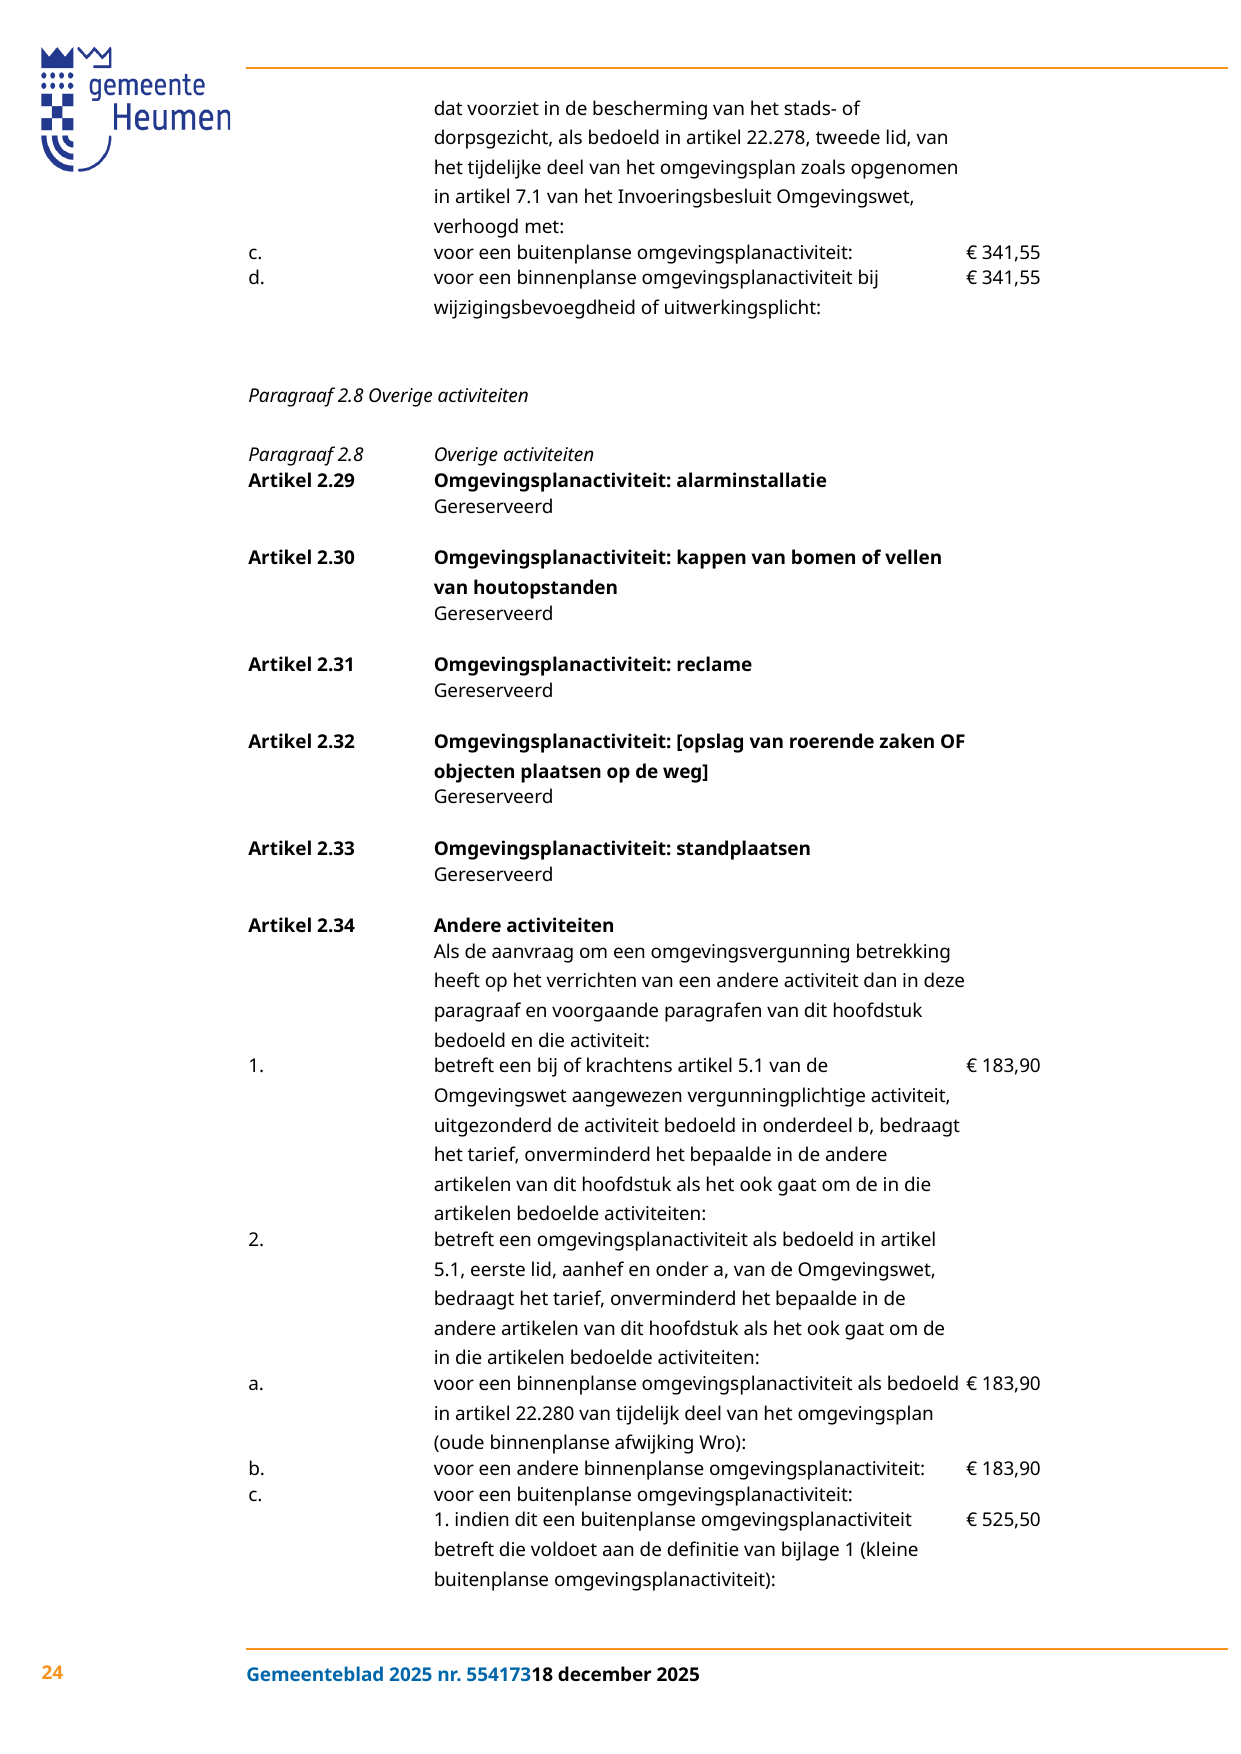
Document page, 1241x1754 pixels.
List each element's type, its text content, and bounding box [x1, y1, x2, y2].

table_cell [248, 677, 433, 703]
table_cell [434, 519, 966, 544]
table_cell Gereserveerd [434, 861, 966, 887]
table_cell Omgevingsplanactiviteit: kappen van bomen of vellen van houtopstanden [434, 545, 966, 600]
table_cell Omgevingsplanactiviteit: reclame [434, 651, 966, 677]
table_cell [966, 1226, 1152, 1370]
table_cell [434, 626, 966, 651]
table_cell [966, 1481, 1152, 1507]
table_cell 1. [248, 1053, 433, 1226]
table_cell Als de aanvraag om een omgevingsvergunning betrekking heeft op het verrichten van een andere activiteit dan in deze paragraaf en voorgaande paragrafen van dit hoofdstuk bedoeld en die activiteit: [434, 938, 966, 1053]
text Paragraaf 2.8 Overige activiteiten [248, 382, 1152, 408]
table_cell [966, 835, 1152, 861]
table_cell Gereserveerd [434, 677, 966, 703]
table_cell € 341,55 [966, 239, 1152, 264]
table_cell [248, 1507, 433, 1592]
table_cell dat voorziet in de bescherming van het stads- of dorpsgezicht, als bedoeld in artikel 22.278, tweede lid, van het tijdelijke deel van het omgevingsplan zoals opgenomen in artikel 7.1 van het Invoeringsbesluit Omgevingswet, verhoogd met: [434, 95, 966, 239]
table_cell Artikel 2.33 [248, 835, 433, 861]
table_cell Omgevingsplanactiviteit: [opslag van roerende zaken OF objecten plaatsen op de weg] [434, 729, 966, 784]
table_cell voor een buitenplanse omgevingsplanactiviteit: [434, 239, 966, 264]
table_cell d. [248, 265, 433, 320]
table_cell [966, 729, 1152, 784]
table_cell Gereserveerd [434, 784, 966, 809]
table_cell [966, 467, 1152, 493]
table_cell c. [248, 239, 433, 264]
table_cell [248, 887, 433, 912]
table_cell € 525,50 [966, 1507, 1152, 1592]
table_cell [248, 626, 433, 651]
table_cell b. [248, 1455, 433, 1481]
table_cell [434, 703, 966, 728]
table_cell voor een binnenplanse omgevingsplanactiviteit als bedoeld in artikel 22.280 van tijdelijk deel van het omgevingsplan (oude binnenplanse afwijking Wro): [434, 1370, 966, 1455]
table_cell a. [248, 1370, 433, 1455]
table_cell [248, 493, 433, 519]
table_cell c. [248, 1481, 433, 1507]
table_cell betreft een omgevingsplanactiviteit als bedoeld in artikel 5.1, eerste lid, aanhef en onder a, van de Omgevingswet, bedraagt het tarief, onverminderd het bepaalde in de andere artikelen van dit hoofdstuk als het ook gaat om de in die artikelen bedoelde activiteiten: [434, 1226, 966, 1370]
table_cell Omgevingsplanactiviteit: standplaatsen [434, 835, 966, 861]
table_cell [966, 600, 1152, 626]
table_cell [248, 861, 433, 887]
table_cell Gereserveerd [434, 600, 966, 626]
table_cell [966, 861, 1152, 887]
table_cell € 183,90 [966, 1053, 1152, 1226]
table_header Paragraaf 2.8 [248, 442, 433, 467]
table_cell [966, 703, 1152, 728]
table_cell Artikel 2.29 [248, 467, 433, 493]
table_cell [966, 519, 1152, 544]
table_cell [966, 938, 1152, 1053]
table_cell € 183,90 [966, 1455, 1152, 1481]
table_cell [434, 810, 966, 835]
picture [41, 47, 231, 172]
table_header [966, 442, 1152, 467]
table_cell Omgevingsplanactiviteit: alarminstallatie [434, 467, 966, 493]
table_cell [966, 887, 1152, 912]
table_cell voor een buitenplanse omgevingsplanactiviteit: [434, 1481, 966, 1507]
table_cell [966, 626, 1152, 651]
table_cell [966, 913, 1152, 938]
table_cell [434, 887, 966, 912]
table_cell [966, 651, 1152, 677]
table_cell voor een andere binnenplanse omgevingsplanactiviteit: [434, 1455, 966, 1481]
table_cell Andere activiteiten [434, 913, 966, 938]
table_cell Artikel 2.32 [248, 729, 433, 784]
table_cell [248, 519, 433, 544]
table_cell Gereserveerd [434, 493, 966, 519]
table_cell € 341,55 [966, 265, 1152, 320]
table_cell 1. indien dit een buitenplanse omgevingsplanactiviteit betreft die voldoet aan de definitie van bijlage 1 (kleine buitenplanse omgevingsplanactiviteit): [434, 1507, 966, 1592]
table_cell [248, 95, 433, 239]
table_cell voor een binnenplanse omgevingsplanactiviteit bij wijzigingsbevoegdheid of uitwerkingsplicht: [434, 265, 966, 320]
table_cell Artikel 2.34 [248, 913, 433, 938]
table_cell Artikel 2.30 [248, 545, 433, 600]
table_cell [248, 703, 433, 728]
table_cell Artikel 2.31 [248, 651, 433, 677]
table_cell [248, 784, 433, 809]
table_header Overige activiteiten [434, 442, 966, 467]
table_cell 2. [248, 1226, 433, 1370]
table_cell [966, 545, 1152, 600]
table_cell [966, 810, 1152, 835]
table_cell [966, 95, 1152, 239]
table_cell [248, 938, 433, 1053]
table_cell € 183,90 [966, 1370, 1152, 1455]
table_cell [966, 784, 1152, 809]
table_cell betreft een bij of krachtens artikel 5.1 van de Omgevingswet aangewezen vergunningplichtige activiteit, uitgezonderd de activiteit bedoeld in onderdeel b, bedraagt het tarief, onverminderd het bepaalde in de andere artikelen van dit hoofdstuk als het ook gaat om de in die artikelen bedoelde activiteiten: [434, 1053, 966, 1226]
table_cell [966, 677, 1152, 703]
table_cell [248, 810, 433, 835]
table_cell [966, 493, 1152, 519]
table_cell [248, 600, 433, 626]
